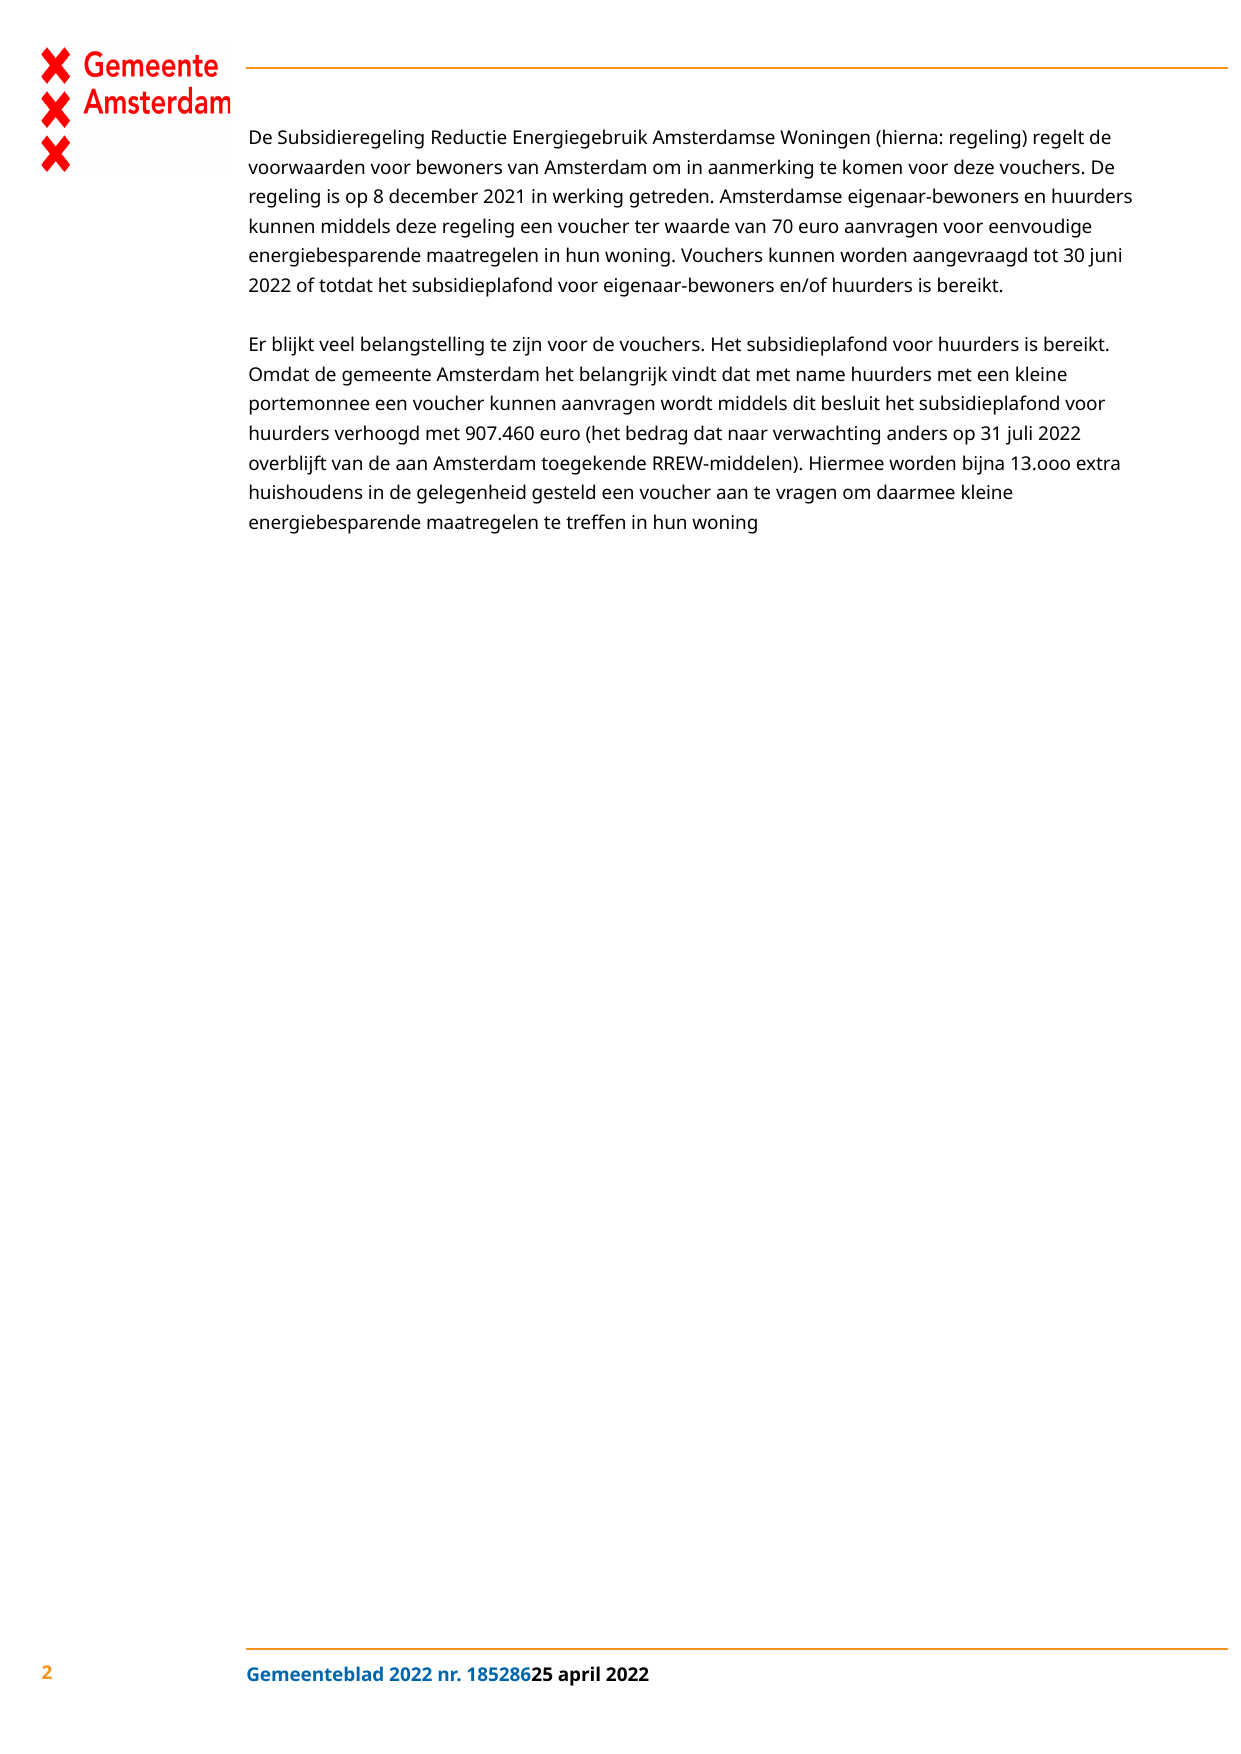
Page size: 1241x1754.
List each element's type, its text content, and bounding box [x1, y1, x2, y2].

text Er blijkt veel belangstelling te zijn voor de vouchers. Het subsidieplafond voor huurders is bereikt. Omdat de gemeente Amsterdam het belangrijk vindt dat met name huurders met een kleine portemonnee een voucher kunnen aanvragen wordt middels dit besluit het subsidieplafond voor huurders verhoogd met 907.460 euro (het bedrag dat naar verwachting anders op 31 juli 2022 overblijft van de aan Amsterdam toegekende RREW-middelen). Hiermee worden bijna 13.ooo extra huishoudens in de gelegenheid gesteld een voucher aan te vragen om daarmee kleine energiebesparende maatregelen te treffen in hun woning [248, 331, 1152, 535]
picture [41, 47, 231, 172]
text De Subsidieregeling Reductie Energiegebruik Amsterdamse Woningen (hierna: regeling) regelt de voorwaarden voor bewoners van Amsterdam om in aanmerking te komen voor deze vouchers. De regeling is op 8 december 2021 in werking getreden. Amsterdamse eigenaar-bewoners en huurders kunnen middels deze regeling een voucher ter waarde van 70 euro aanvragen voor eenvoudige energiebesparende maatregelen in hun woning. Vouchers kunnen worden aangevraagd tot 30 juni 2022 of totdat het subsidieplafond voor eigenaar-bewoners en/of huurders is bereikt. [248, 124, 1152, 298]
